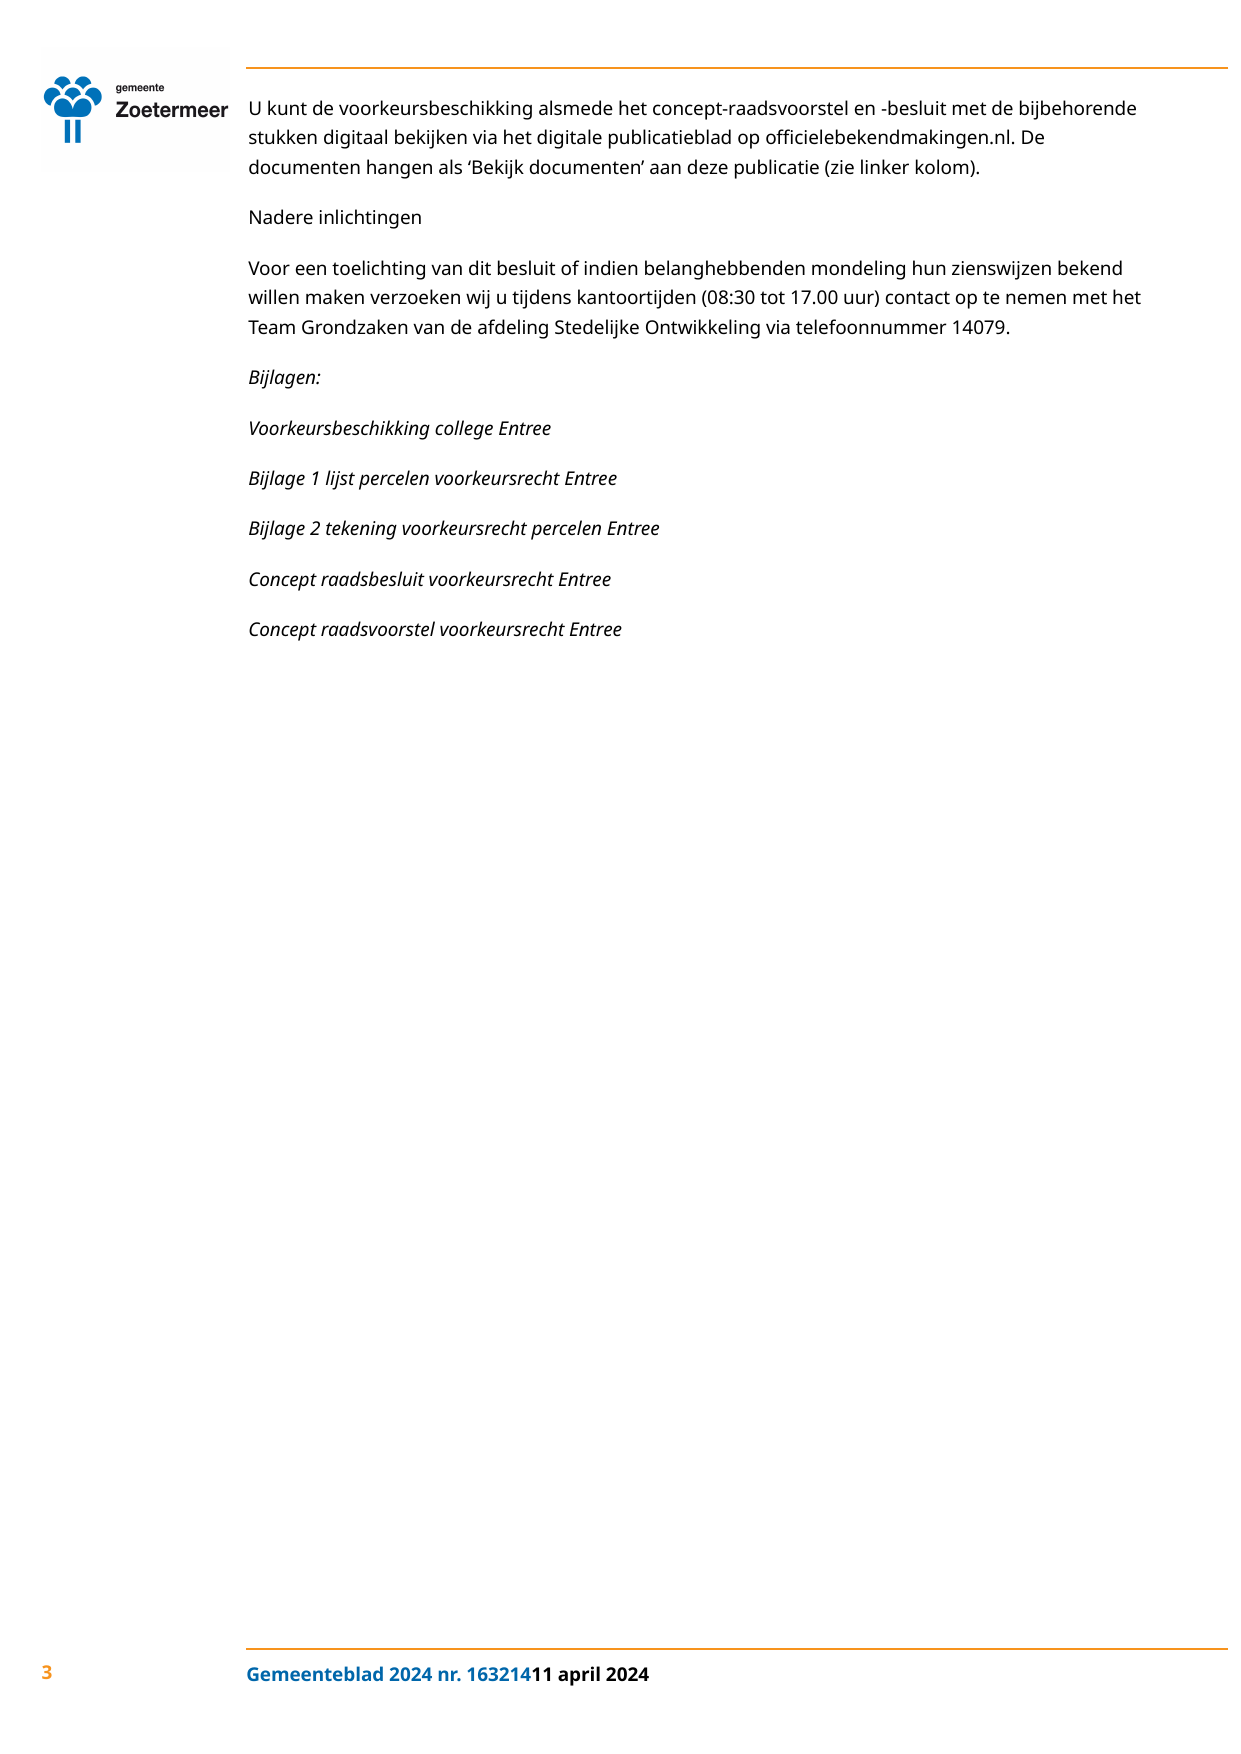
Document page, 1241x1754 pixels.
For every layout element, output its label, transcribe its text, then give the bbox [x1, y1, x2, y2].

text Bijlage 1 lijst percelen voorkeursrecht Entree [248, 465, 1152, 491]
text Voorkeursbeschikking college Entree [248, 415, 1152, 441]
text Concept raadsbesluit voorkeursrecht Entree [248, 566, 1152, 592]
text Bijlagen: [248, 364, 1152, 390]
text Nadere inlichtingen [248, 204, 1152, 230]
text Voor een toelichting van dit besluit of indien belanghebbenden mondeling hun zienswijzen bekend willen maken verzoeken wij u tijdens kantoortijden (08:30 tot 17.00 uur) contact op te nemen met het Team Grondzaken van de afdeling Stedelijke Ontwikkeling via telefoonnummer 14079. [248, 255, 1152, 340]
text U kunt de voorkeursbeschikking alsmede het concept-raadsvoorstel en -besluit met de bijbehorende stukken digitaal bekijken via het digitale publicatieblad op officielebekendmakingen.nl. De documenten hangen als ‘Bekijk documenten’ aan deze publicatie (zie linker kolom). [248, 95, 1152, 180]
text Concept raadsvoorstel voorkeursrecht Entree [248, 616, 1152, 642]
text Bijlage 2 tekening voorkeursrecht percelen Entree [248, 516, 1152, 541]
picture [41, 47, 231, 172]
